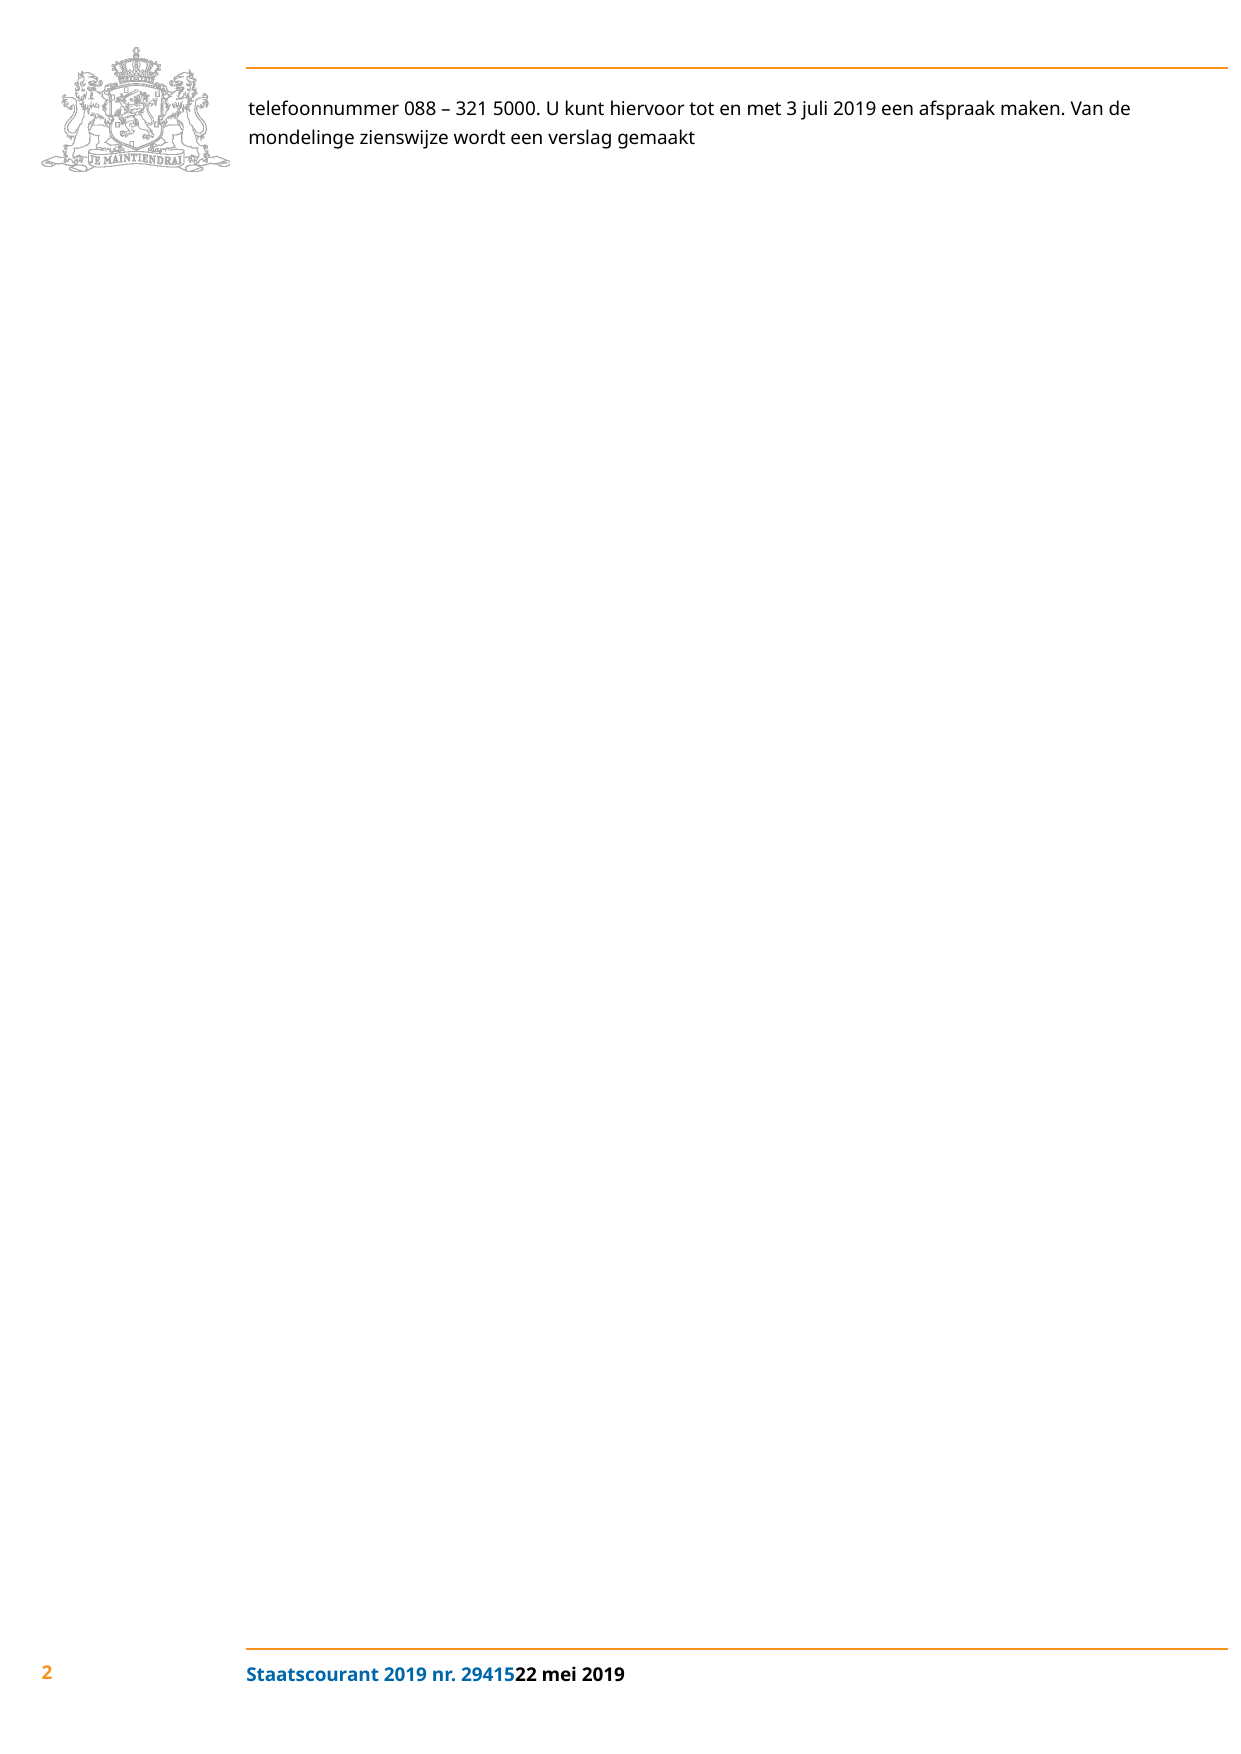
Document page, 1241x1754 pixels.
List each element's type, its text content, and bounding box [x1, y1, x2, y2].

text telefoonnummer 088 – 321 5000. U kunt hiervoor tot en met 3 juli 2019 een afspraak maken. Van de mondelinge zienswijze wordt een verslag gemaakt [248, 95, 1152, 150]
picture [41, 47, 231, 172]
